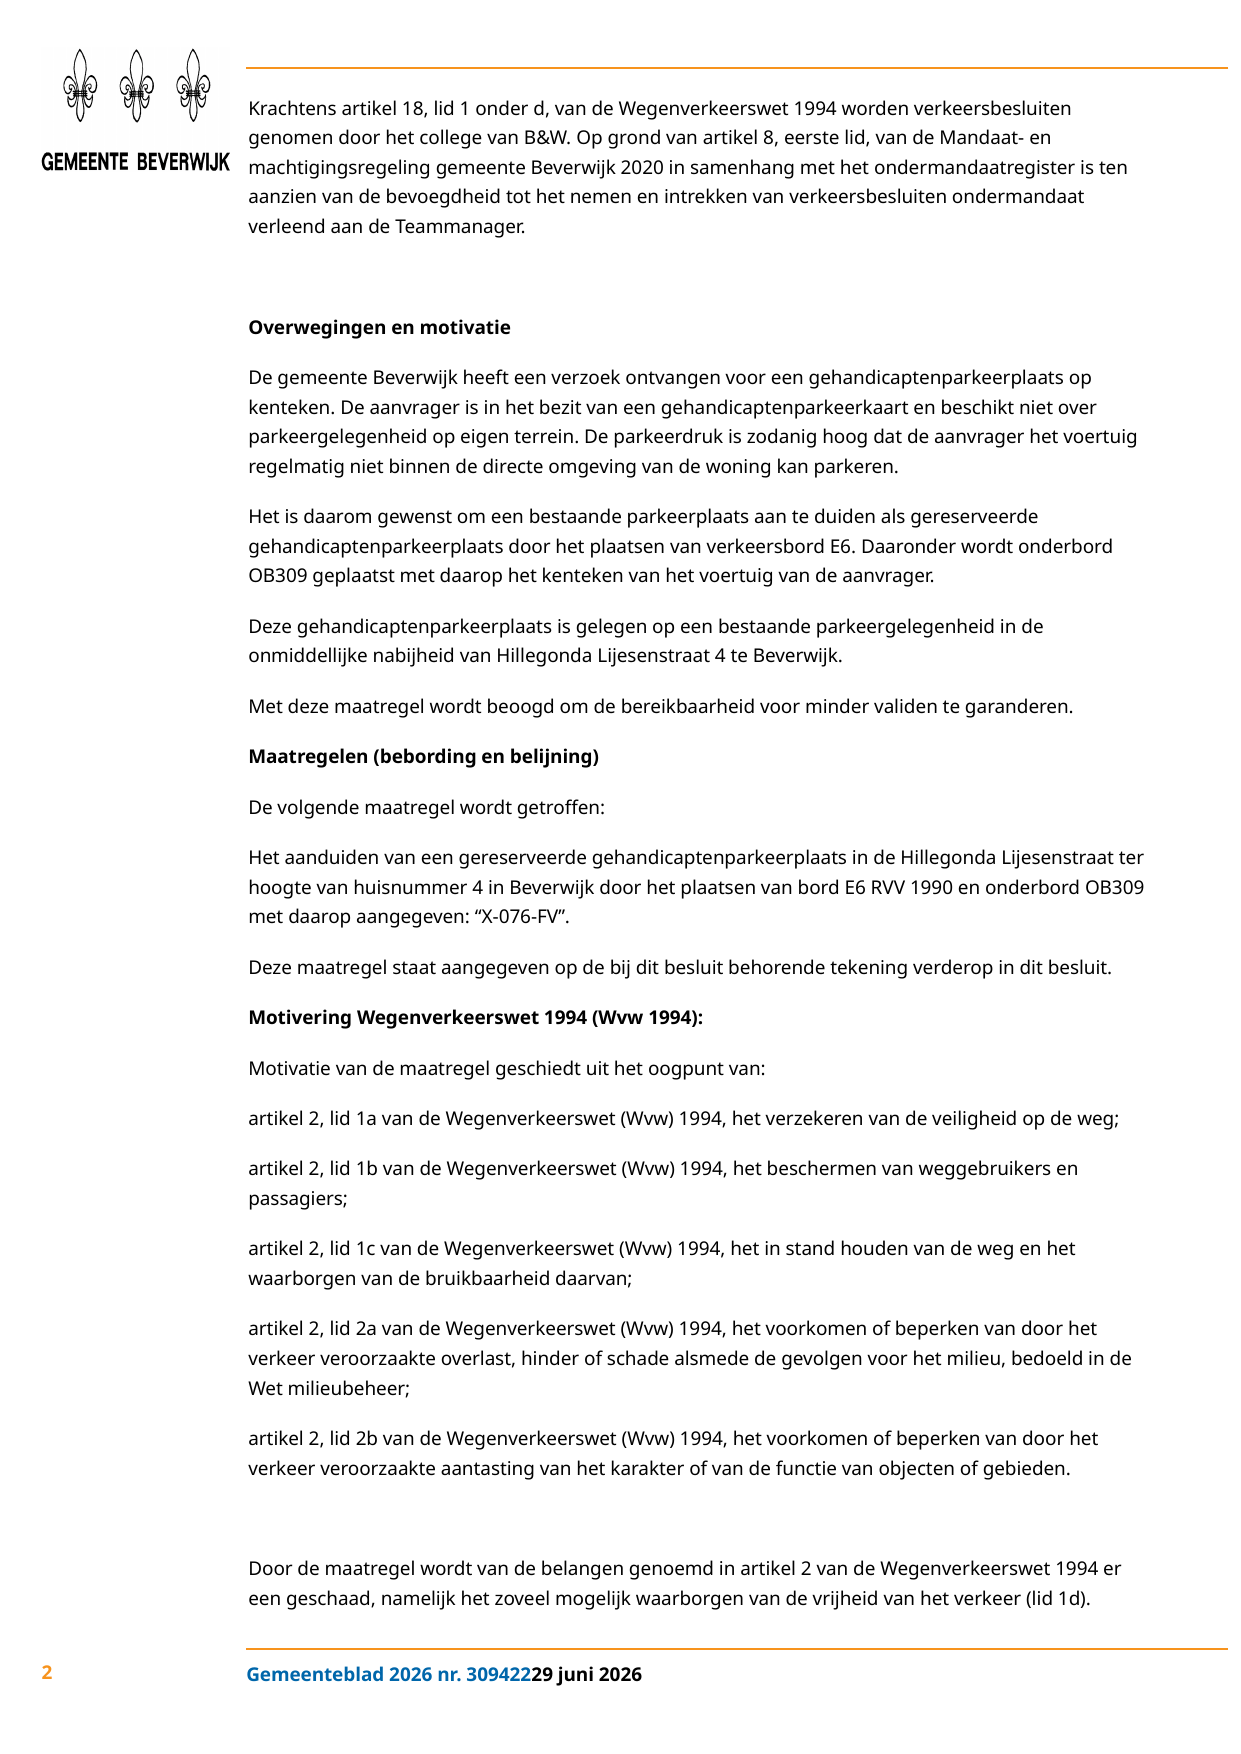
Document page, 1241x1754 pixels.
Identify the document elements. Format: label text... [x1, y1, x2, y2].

text artikel 2, lid 1a van de Wegenverkeerswet (Wvw) 1994, het verzekeren van de veiligheid op de weg; [248, 1105, 1152, 1131]
text Met deze maatregel wordt beoogd om de bereikbaarheid voor minder validen te garanderen. [248, 693, 1152, 719]
text artikel 2, lid 2a van de Wegenverkeerswet (Wvw) 1994, het voorkomen of beperken van door het verkeer veroorzaakte overlast, hinder of schade alsmede de gevolgen voor het milieu, bedoeld in de Wet milieubeheer; [248, 1316, 1152, 1401]
text artikel 2, lid 1c van de Wegenverkeerswet (Wvw) 1994, het in stand houden van de weg en het waarborgen van de bruikbaarheid daarvan; [248, 1236, 1152, 1291]
text Overwegingen en motivatie [248, 314, 1152, 340]
text artikel 2, lid 2b van de Wegenverkeerswet (Wvw) 1994, het voorkomen of beperken van door het verkeer veroorzaakte aantasting van het karakter of van de functie van objecten of gebieden. [248, 1425, 1152, 1481]
text De volgende maatregel wordt getroffen: [248, 794, 1152, 820]
text Motivering Wegenverkeerswet 1994 (Wvw 1994): [248, 1004, 1152, 1030]
text Het aanduiden van een gereserveerde gehandicaptenparkeerplaats in de Hillegonda Lijesenstraat ter hoogte van huisnummer 4 in Beverwijk door het plaatsen van bord E6 RVV 1990 en onderbord OB309 met daarop aangegeven: “X-076-FV”. [248, 844, 1152, 929]
picture [41, 47, 231, 172]
text Motivatie van de maatregel geschiedt uit het oogpunt van: [248, 1055, 1152, 1081]
text Deze gehandicaptenparkeerplaats is gelegen op een bestaande parkeergelegenheid in de onmiddellijke nabijheid van Hillegonda Lijesenstraat 4 te Beverwijk. [248, 613, 1152, 668]
text Door de maatregel wordt van de belangen genoemd in artikel 2 van de Wegenverkeerswet 1994 er een geschaad, namelijk het zoveel mogelijk waarborgen van de vrijheid van het verkeer (lid 1d). [248, 1556, 1152, 1611]
text Krachtens artikel 18, lid 1 onder d, van de Wegenverkeerswet 1994 worden verkeersbesluiten genomen door het college van B&W. Op grond van artikel 8, eerste lid, van de Mandaat- en machtigingsregeling gemeente Beverwijk 2020 in samenhang met het ondermandaatregister is ten aanzien van de bevoegdheid tot het nemen en intrekken van verkeersbesluiten ondermandaat verleend aan de Teammanager. [248, 95, 1152, 239]
text Maatregelen (bebording en belijning) [248, 743, 1152, 769]
text Deze maatregel staat aangegeven op de bij dit besluit behorende tekening verderop in dit besluit. [248, 954, 1152, 980]
text artikel 2, lid 1b van de Wegenverkeerswet (Wvw) 1994, het beschermen van weggebruikers en passagiers; [248, 1156, 1152, 1211]
text De gemeente Beverwijk heeft een verzoek ontvangen voor een gehandicaptenparkeerplaats op kenteken. De aanvrager is in het bezit van een gehandicaptenparkeerkaart en beschikt niet over parkeergelegenheid op eigen terrein. De parkeerdruk is zodanig hoog dat de aanvrager het voertuig regelmatig niet binnen de directe omgeving van de woning kan parkeren. [248, 364, 1152, 479]
text Het is daarom gewenst om een bestaande parkeerplaats aan te duiden als gereserveerde gehandicaptenparkeerplaats door het plaatsen van verkeersbord E6. Daaronder wordt onderbord OB309 geplaatst met daarop het kenteken van het voertuig van de aanvrager. [248, 503, 1152, 588]
